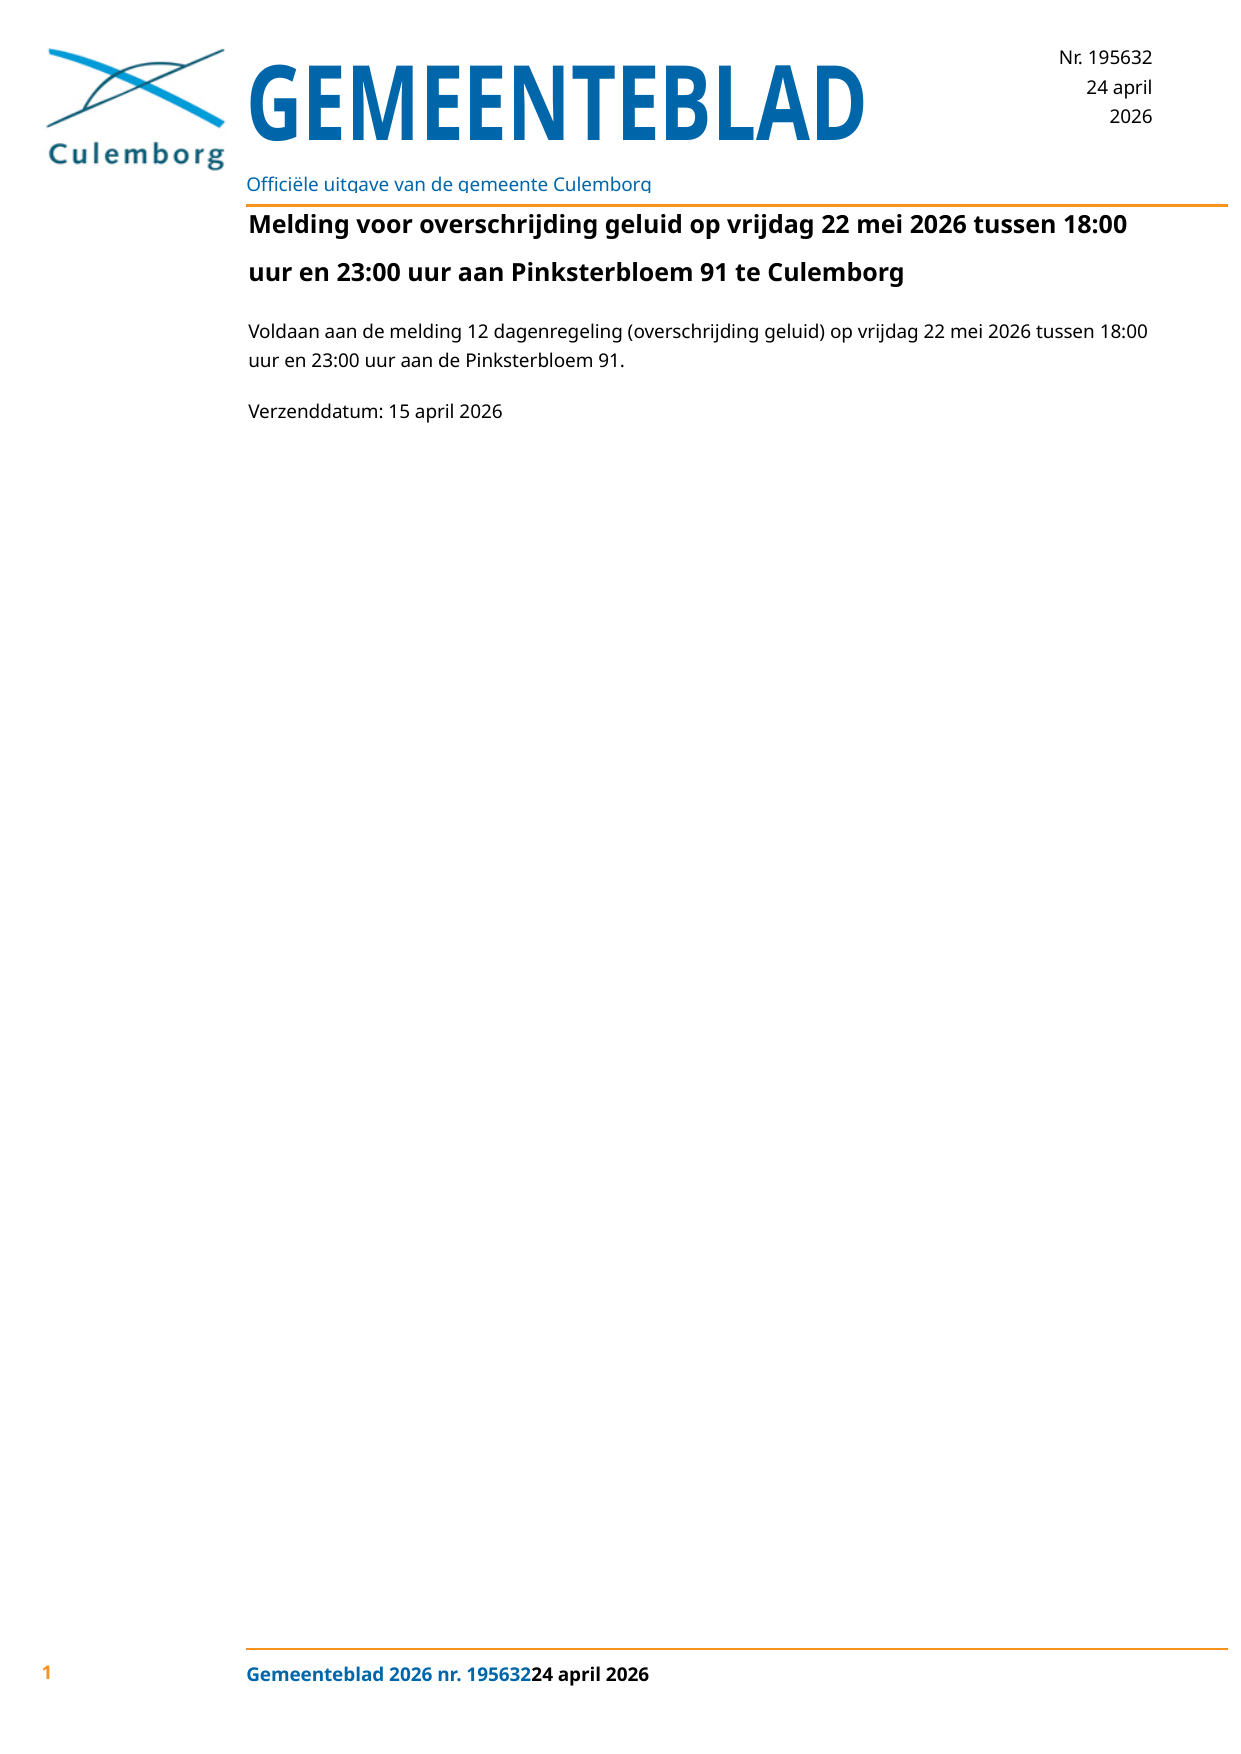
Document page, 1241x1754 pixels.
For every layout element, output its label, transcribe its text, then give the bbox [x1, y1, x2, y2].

text Melding voor overschrijding geluid op vrijdag 22 mei 2026 tussen 18:00 uur en 23:00 uur aan Pinksterbloem 91 te Culemborg [248, 207, 1152, 288]
picture [41, 47, 231, 172]
text Voldaan aan de melding 12 dagenregeling (overschrijding geluid) op vrijdag 22 mei 2026 tussen 18:00 uur en 23:00 uur aan de Pinksterbloem 91. [248, 318, 1152, 373]
text Verzenddatum: 15 april 2026 [248, 398, 1152, 424]
